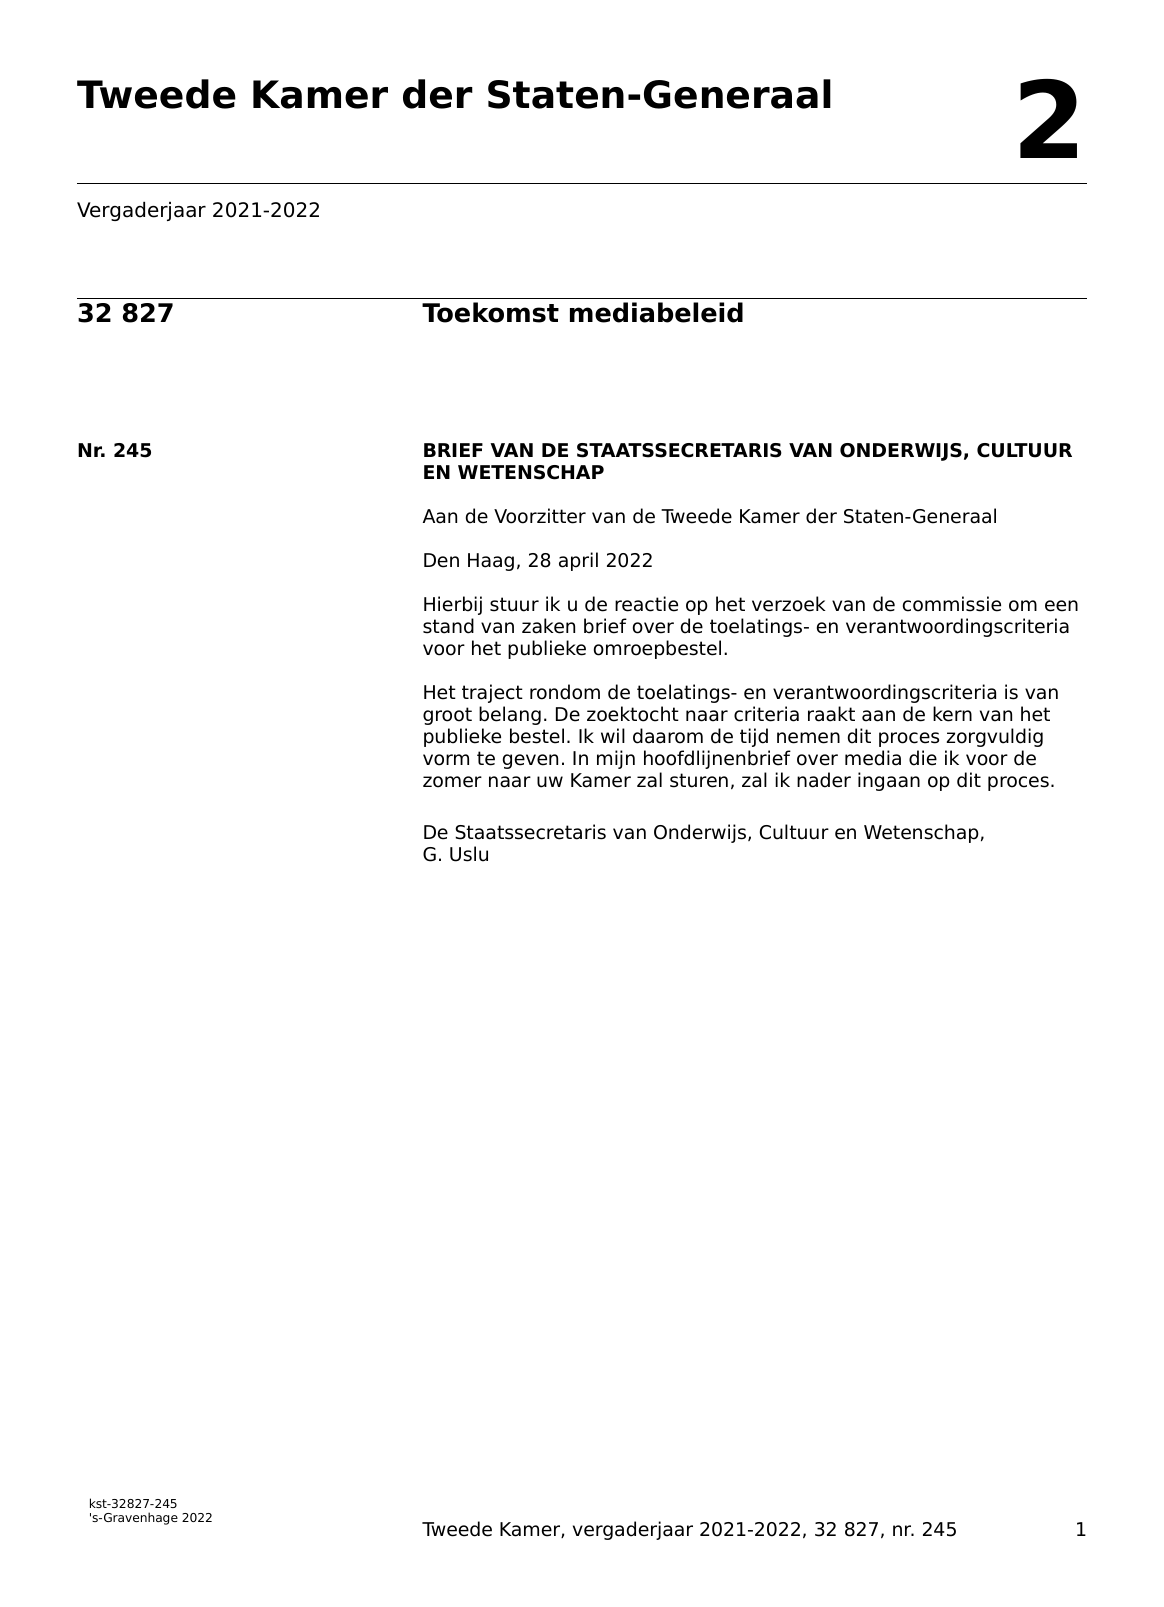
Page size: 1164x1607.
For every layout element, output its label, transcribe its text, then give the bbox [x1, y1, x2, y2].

text Den Haag, 28 april 2022 [422, 550, 1087, 572]
text kst-32827-245 [88, 1497, 323, 1511]
text Het traject rondom de toelatings- en verantwoordingscriteria is van groot belang. De zoektocht naar criteria raakt aan de kern van het publieke bestel. Ik wil daarom de tijd nemen dit proces zorgvuldig vorm te geven. In mijn hoofdlijnenbrief over media die ik voor de zomer naar uw Kamer zal sturen, zal ik nader ingaan op dit proces. [422, 682, 1087, 792]
text Aan de Voorzitter van de Tweede Kamer der Staten-Generaal [422, 506, 1087, 528]
text Hierbij stuur ik u de reactie op het verzoek van de commissie om een stand van zaken brief over de toelatings- en verantwoordingscriteria voor het publieke omroepbestel. [422, 594, 1087, 660]
text 's-Gravenhage 2022 [88, 1511, 323, 1525]
table_cell Vergaderjaar 2021-2022 [77, 184, 1087, 298]
table_header 2 [886, 59, 1087, 183]
subtitle 32 827 Toekomst mediabeleid [77, 299, 1087, 329]
table_header Tweede Kamer der Staten-Generaal [77, 59, 886, 183]
text De Staatssecretaris van Onderwijs, Cultuur en Wetenschap, G. Uslu [422, 822, 1087, 866]
subtitle Nr. 245 BRIEF VAN DE STAATSSECRETARIS VAN ONDERWIJS, CULTUUR EN WETENSCHAP [77, 440, 1087, 484]
